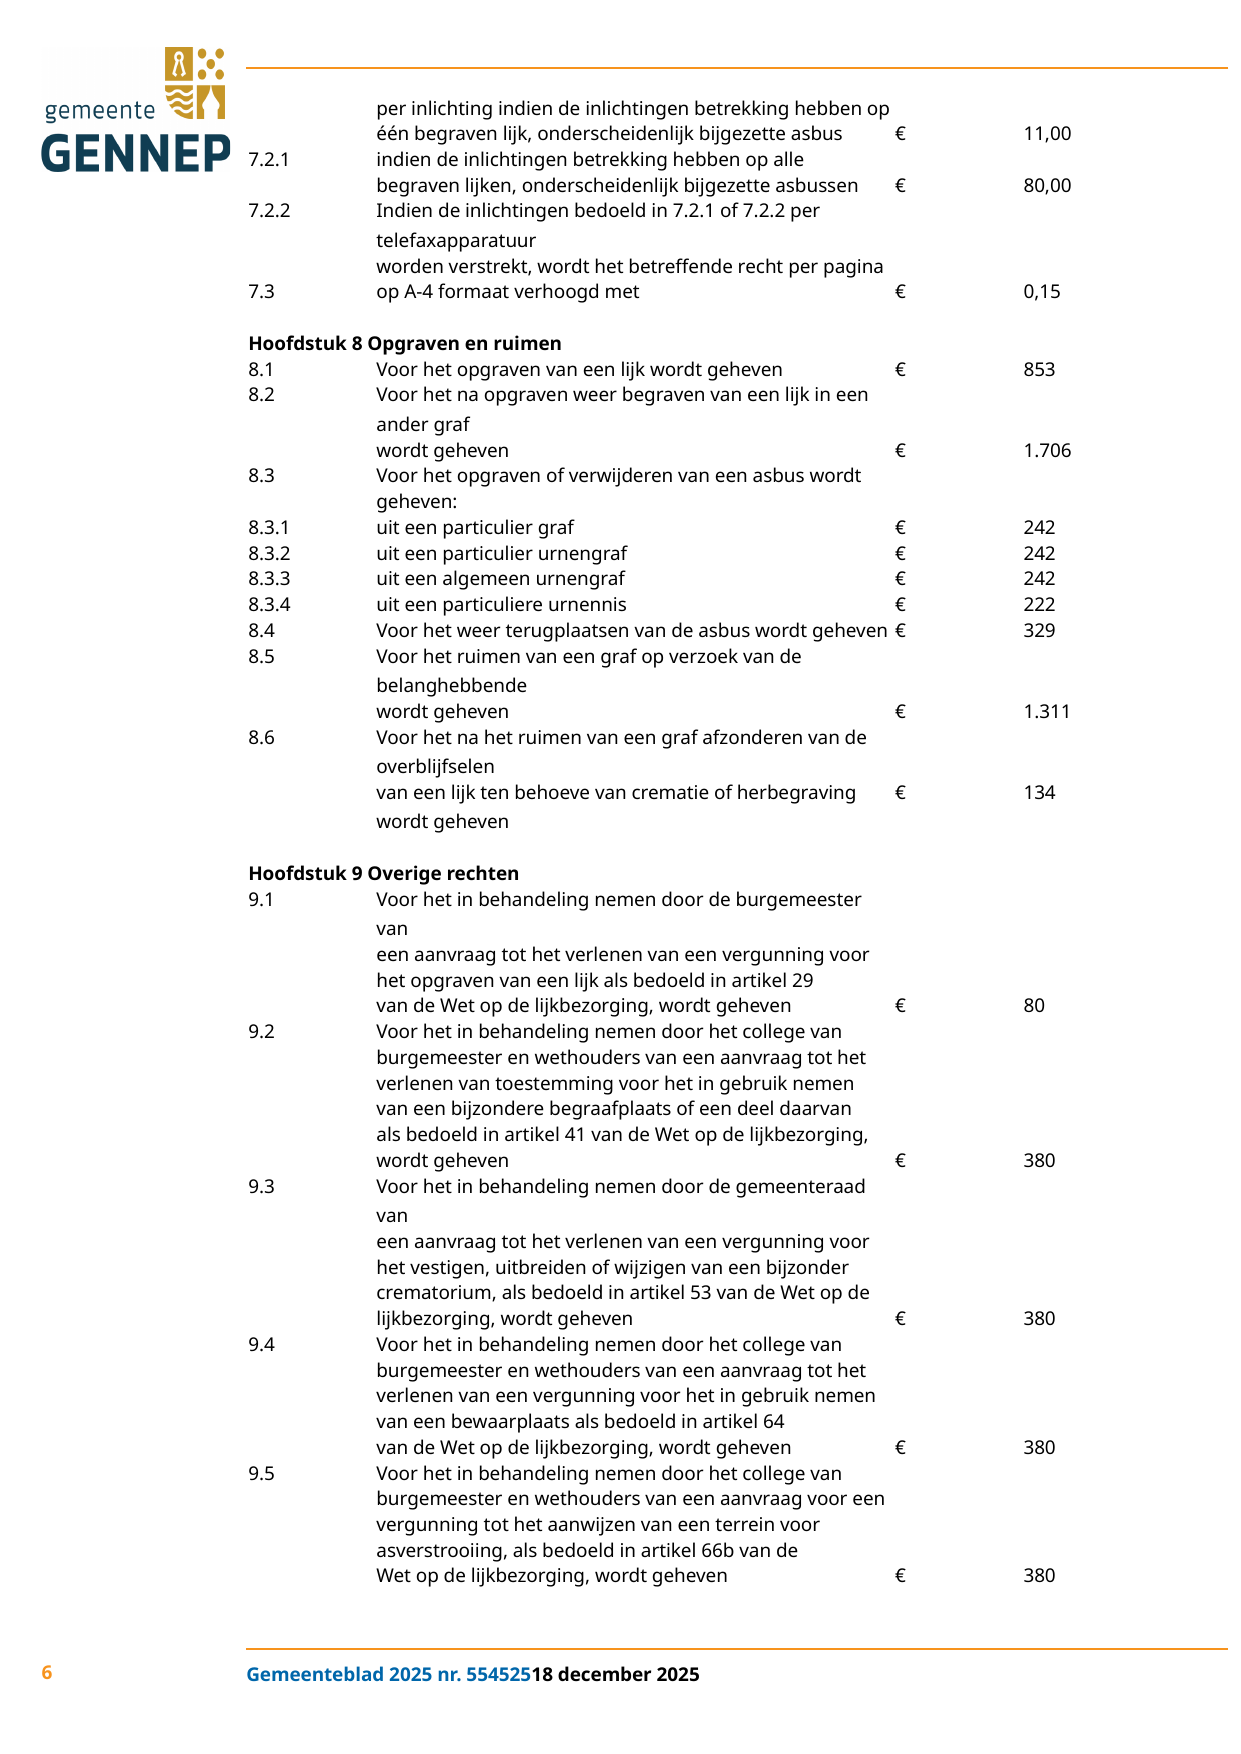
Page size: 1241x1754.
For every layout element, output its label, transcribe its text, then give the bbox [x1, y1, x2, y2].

table_cell € [895, 1305, 1023, 1331]
table_cell [895, 1485, 1023, 1511]
table_cell Voor het opgraven van een lijk wordt geheven [376, 356, 895, 382]
table_cell Voor het in behandeling nemen door de gemeenteraad van [376, 1173, 895, 1228]
table_cell Hoofdstuk 9 Overige rechten [248, 860, 895, 886]
table_cell 8.3.1 [248, 514, 376, 540]
table_cell € [895, 437, 1023, 463]
table_cell [895, 1537, 1023, 1563]
table_cell [1023, 463, 1152, 488]
table_cell € [895, 1563, 1023, 1588]
table_cell vergunning tot het aanwijzen van een terrein voor [376, 1511, 895, 1537]
table_cell [248, 489, 376, 514]
table_cell [895, 198, 1023, 253]
table_cell [1023, 146, 1152, 172]
table_cell burgemeester en wethouders van een aanvraag tot het [376, 1357, 895, 1382]
table_cell [895, 835, 1023, 860]
table_cell 9.4 [248, 1331, 376, 1357]
table_cell 9.2 [248, 1019, 376, 1044]
table_cell € [895, 121, 1023, 146]
table_cell Voor het in behandeling nemen door het college van [376, 1331, 895, 1357]
table_cell [895, 305, 1023, 330]
table_cell [1023, 1357, 1152, 1382]
table_cell 8.3 [248, 463, 376, 488]
table_cell [1023, 1173, 1152, 1228]
table_cell € [895, 993, 1023, 1018]
table_cell [895, 1121, 1023, 1147]
table_cell op A-4 formaat verhoogd met [376, 279, 895, 304]
table_cell [248, 1305, 376, 1331]
table_cell [895, 330, 1023, 356]
table_cell begraven lijken, onderscheidenlijk bijgezette asbussen [376, 172, 895, 198]
table_cell verlenen van een vergunning voor het in gebruik nemen [376, 1383, 895, 1408]
table_cell 8.1 [248, 356, 376, 382]
table_cell [1023, 967, 1152, 993]
table_cell wordt geheven [376, 437, 895, 463]
table_cell Voor het opgraven of verwijderen van een asbus wordt [376, 463, 895, 488]
table_cell 222 [1023, 591, 1152, 617]
table_cell [1023, 835, 1152, 860]
table_cell [1023, 1044, 1152, 1070]
table_cell 1.311 [1023, 698, 1152, 724]
table_cell [248, 1228, 376, 1254]
table_cell [248, 253, 376, 279]
table_cell 7.3 [248, 279, 376, 304]
table_cell [248, 1511, 376, 1537]
table_cell Wet op de lijkbezorging, wordt geheven [376, 1563, 895, 1588]
table_cell [248, 1563, 376, 1588]
table_cell [895, 941, 1023, 967]
table_cell € [895, 779, 1023, 834]
table_cell van een bewaarplaats als bedoeld in artikel 64 [376, 1408, 895, 1434]
table_cell [1023, 1460, 1152, 1485]
table_cell [895, 1254, 1023, 1279]
table_cell € [895, 356, 1023, 382]
table_cell [895, 489, 1023, 514]
table_cell Voor het na opgraven weer begraven van een lijk in een ander graf [376, 382, 895, 437]
table_cell [1023, 724, 1152, 779]
table_cell [895, 643, 1023, 698]
table_cell een aanvraag tot het verlenen van een vergunning voor [376, 1228, 895, 1254]
table_cell verlenen van toestemming voor het in gebruik nemen [376, 1070, 895, 1096]
table_cell [248, 1280, 376, 1305]
table_cell [1023, 1511, 1152, 1537]
table_cell [248, 698, 376, 724]
table_cell € [895, 514, 1023, 540]
table_cell [895, 1070, 1023, 1096]
table_cell [895, 1460, 1023, 1485]
table_cell € [895, 566, 1023, 591]
table_cell [895, 1280, 1023, 1305]
table_cell 7.2.1 [248, 146, 376, 172]
table_cell [895, 1096, 1023, 1121]
table_cell 8.3.2 [248, 540, 376, 566]
table_cell [248, 835, 376, 860]
table_cell [248, 95, 376, 121]
table_cell [248, 305, 376, 330]
table_cell [1023, 382, 1152, 437]
table_cell 8.4 [248, 617, 376, 643]
table_cell [248, 993, 376, 1018]
table_cell [895, 1228, 1023, 1254]
table_cell [248, 121, 376, 146]
table_cell wordt geheven [376, 1147, 895, 1173]
table_cell wordt geheven [376, 698, 895, 724]
table_cell 242 [1023, 540, 1152, 566]
table_cell [1023, 489, 1152, 514]
table_cell [895, 1019, 1023, 1044]
table_cell 8.2 [248, 382, 376, 437]
table_cell [895, 860, 1023, 886]
table_cell 0,15 [1023, 279, 1152, 304]
table_cell van de Wet op de lijkbezorging, wordt geheven [376, 993, 895, 1018]
table_cell [895, 146, 1023, 172]
table_cell Hoofdstuk 8 Opgraven en ruimen [248, 330, 895, 356]
table_cell [1023, 1228, 1152, 1254]
table_cell indien de inlichtingen betrekking hebben op alle [376, 146, 895, 172]
table_cell 134 [1023, 779, 1152, 834]
table_cell burgemeester en wethouders van een aanvraag tot het [376, 1044, 895, 1070]
table_cell [1023, 95, 1152, 121]
table_cell [895, 95, 1023, 121]
table_cell 380 [1023, 1434, 1152, 1460]
table_cell 8.6 [248, 724, 376, 779]
table_cell 9.5 [248, 1460, 376, 1485]
table_cell € [895, 1147, 1023, 1173]
table_cell [1023, 1070, 1152, 1096]
table_cell [895, 1383, 1023, 1408]
table_cell € [895, 540, 1023, 566]
table_cell [1023, 1121, 1152, 1147]
table_cell [1023, 1408, 1152, 1434]
table_cell [1023, 1019, 1152, 1044]
table_cell 380 [1023, 1305, 1152, 1331]
table_cell uit een particulier graf [376, 514, 895, 540]
table_cell worden verstrekt, wordt het betreffende recht per pagina [376, 253, 895, 279]
table_cell 853 [1023, 356, 1152, 382]
table_cell uit een particulier urnengraf [376, 540, 895, 566]
table_cell [1023, 860, 1152, 886]
table_cell 1.706 [1023, 437, 1152, 463]
table_cell [895, 382, 1023, 437]
table_cell Voor het in behandeling nemen door de burgemeester van [376, 886, 895, 941]
table_cell 242 [1023, 566, 1152, 591]
table_cell [895, 1044, 1023, 1070]
table_cell Voor het weer terugplaatsen van de asbus wordt geheven [376, 617, 895, 643]
table_cell [895, 253, 1023, 279]
table_cell van een bijzondere begraafplaats of een deel daarvan [376, 1096, 895, 1121]
table_cell 380 [1023, 1563, 1152, 1588]
table_cell 380 [1023, 1147, 1152, 1173]
table_cell burgemeester en wethouders van een aanvraag voor een [376, 1485, 895, 1511]
table_cell 329 [1023, 617, 1152, 643]
table_cell geheven: [376, 489, 895, 514]
table_cell het opgraven van een lijk als bedoeld in artikel 29 [376, 967, 895, 993]
table_cell [248, 1408, 376, 1434]
table_cell [1023, 1383, 1152, 1408]
table_cell € [895, 617, 1023, 643]
table_cell € [895, 172, 1023, 198]
table_cell [248, 1434, 376, 1460]
table_cell asverstrooiing, als bedoeld in artikel 66b van de [376, 1537, 895, 1563]
table_cell [895, 724, 1023, 779]
table_cell [1023, 253, 1152, 279]
table_cell per inlichting indien de inlichtingen betrekking hebben op [376, 95, 895, 121]
table_cell een aanvraag tot het verlenen van een vergunning voor [376, 941, 895, 967]
table_cell [895, 1173, 1023, 1228]
table_cell [1023, 886, 1152, 941]
table_cell als bedoeld in artikel 41 van de Wet op de lijkbezorging, [376, 1121, 895, 1147]
table_cell € [895, 1434, 1023, 1460]
table_cell van een lijk ten behoeve van crematie of herbegraving wordt geheven [376, 779, 895, 834]
table_cell [1023, 1254, 1152, 1279]
table_cell 8.3.4 [248, 591, 376, 617]
table_cell [505, 305, 895, 330]
table_cell 80,00 [1023, 172, 1152, 198]
table_cell [376, 305, 504, 330]
table_cell [1023, 1485, 1152, 1511]
table_cell 8.5 [248, 643, 376, 698]
table_cell 9.3 [248, 1173, 376, 1228]
table_cell [1023, 1537, 1152, 1563]
table_cell [248, 1121, 376, 1147]
table_cell 11,00 [1023, 121, 1152, 146]
table_cell € [895, 279, 1023, 304]
table_cell [1023, 198, 1152, 253]
table_cell [248, 437, 376, 463]
table_cell € [895, 591, 1023, 617]
table_cell [248, 172, 376, 198]
table_cell [248, 1070, 376, 1096]
table_cell 7.2.2 [248, 198, 376, 253]
table_cell Voor het in behandeling nemen door het college van [376, 1460, 895, 1485]
table_cell [248, 1485, 376, 1511]
table_cell Voor het na het ruimen van een graf afzonderen van de overblijfselen [376, 724, 895, 779]
table_cell [248, 1096, 376, 1121]
table_cell [248, 1537, 376, 1563]
table_cell van de Wet op de lijkbezorging, wordt geheven [376, 1434, 895, 1460]
table_cell [1023, 305, 1152, 330]
table_cell [376, 835, 504, 860]
table_cell lijkbezorging, wordt geheven [376, 1305, 895, 1331]
table_cell 8.3.3 [248, 566, 376, 591]
table_cell [1023, 330, 1152, 356]
table_cell [895, 1331, 1023, 1357]
table_cell uit een algemeen urnengraf [376, 566, 895, 591]
table_cell [248, 1044, 376, 1070]
picture [41, 47, 231, 172]
table_cell crematorium, als bedoeld in artikel 53 van de Wet op de [376, 1280, 895, 1305]
table_cell [1023, 1331, 1152, 1357]
table_cell [895, 463, 1023, 488]
table_cell [1023, 1280, 1152, 1305]
table_cell [248, 1254, 376, 1279]
table_cell uit een particuliere urnennis [376, 591, 895, 617]
table_cell [895, 1511, 1023, 1537]
table_cell [895, 1408, 1023, 1434]
table_cell [248, 967, 376, 993]
table_cell [895, 886, 1023, 941]
table_cell [248, 1147, 376, 1173]
table_cell 80 [1023, 993, 1152, 1018]
table_cell [895, 967, 1023, 993]
table_cell 9.1 [248, 886, 376, 941]
table_cell Indien de inlichtingen bedoeld in 7.2.1 of 7.2.2 per telefaxapparatuur [376, 198, 895, 253]
table_cell [1023, 941, 1152, 967]
table_cell [248, 1383, 376, 1408]
table_cell [1023, 1096, 1152, 1121]
table_cell [248, 941, 376, 967]
table_cell 242 [1023, 514, 1152, 540]
table_cell € [895, 698, 1023, 724]
table_cell [895, 1357, 1023, 1382]
table_cell [248, 1357, 376, 1382]
table_cell [248, 779, 376, 834]
table_cell één begraven lijk, onderscheidenlijk bijgezette asbus [376, 121, 895, 146]
table_cell [1023, 643, 1152, 698]
table_cell Voor het ruimen van een graf op verzoek van de belanghebbende [376, 643, 895, 698]
table_cell [505, 835, 895, 860]
table_cell het vestigen, uitbreiden of wijzigen van een bijzonder [376, 1254, 895, 1279]
table_cell Voor het in behandeling nemen door het college van [376, 1019, 895, 1044]
